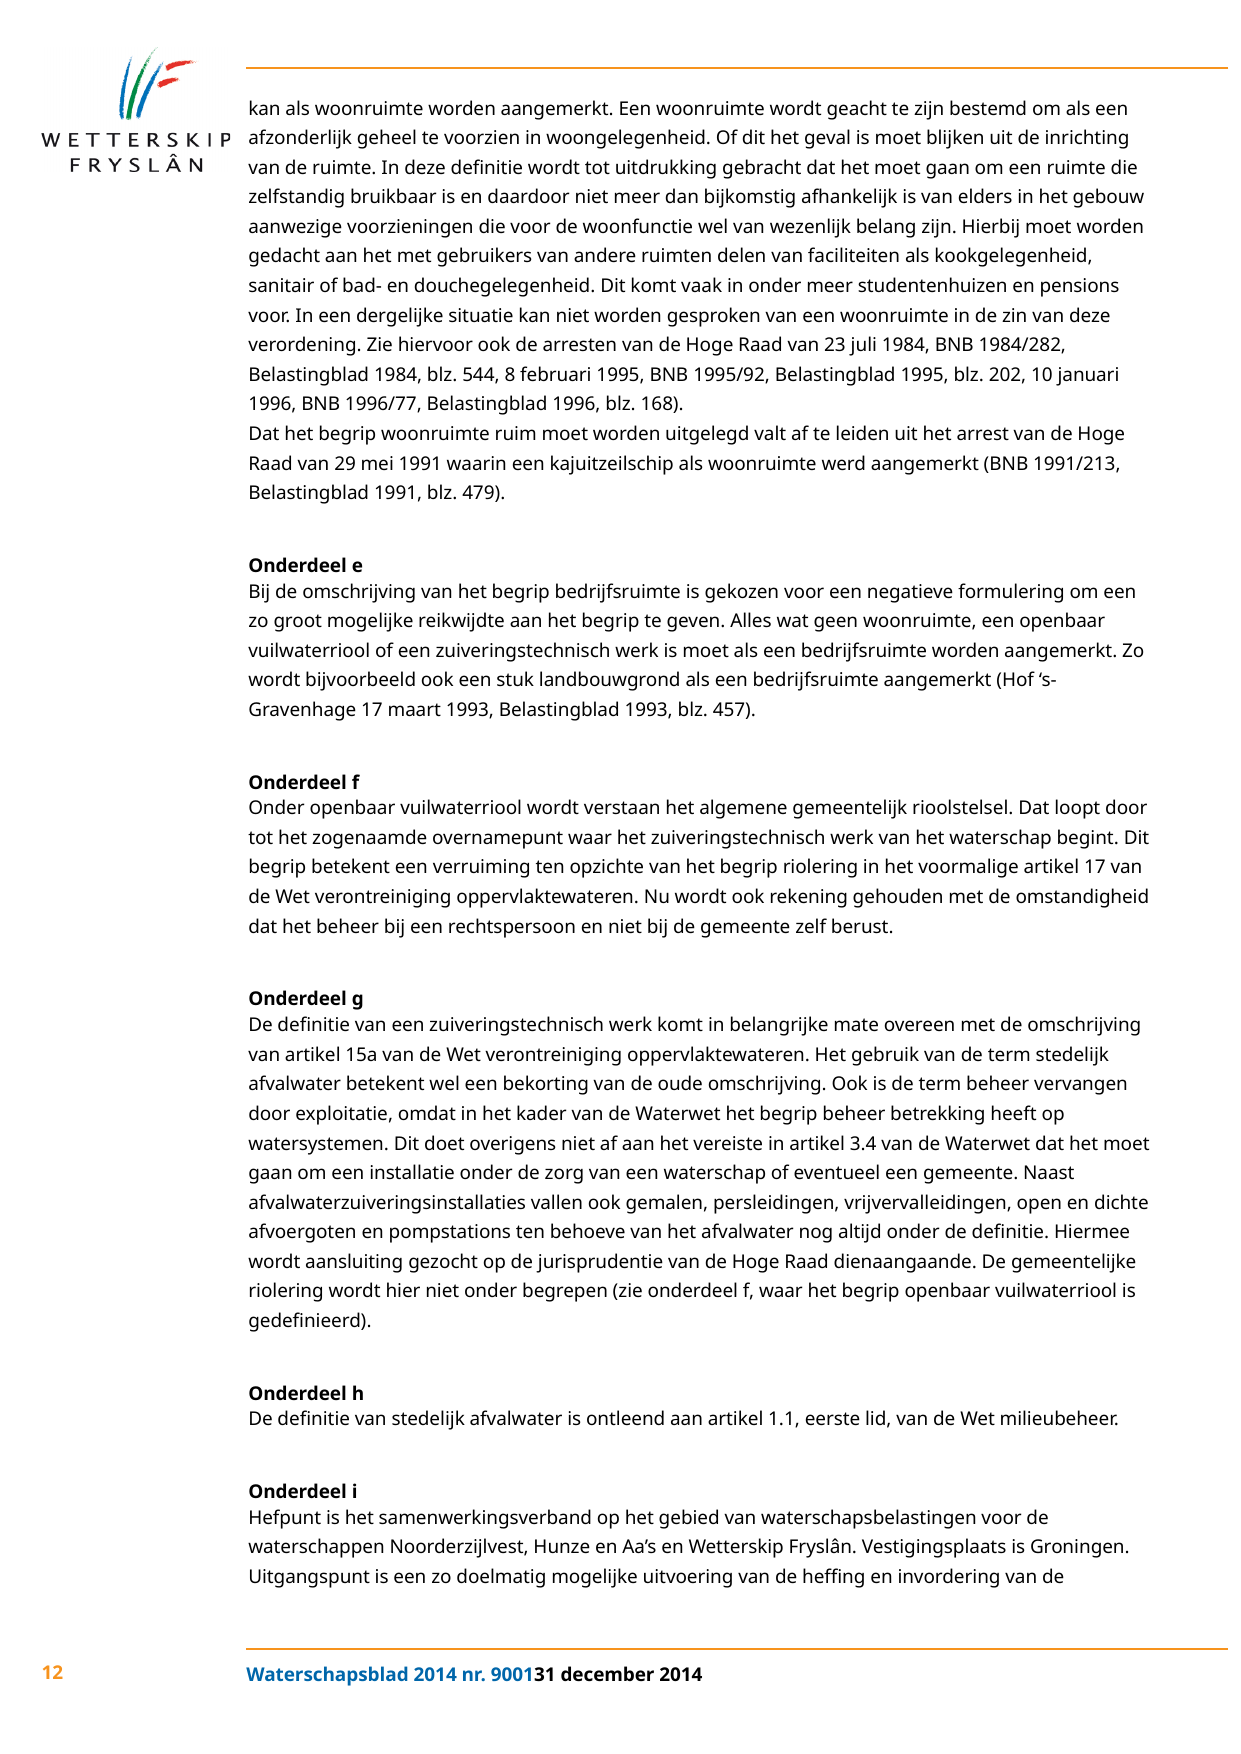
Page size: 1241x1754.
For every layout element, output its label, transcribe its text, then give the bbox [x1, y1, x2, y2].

text Dat het begrip woonruimte ruim moet worden uitgelegd valt af te leiden uit het arrest van de Hoge Raad van 29 mei 1991 waarin een kajuitzeilschip als woonruimte werd aangemerkt (BNB 1991/213, Belastingblad 1991, blz. 479). [248, 420, 1152, 505]
text kan als woonruimte worden aangemerkt. Een woonruimte wordt geacht te zijn bestemd om als een afzonderlijk geheel te voorzien in woongelegenheid. Of dit het geval is moet blijken uit de inrichting van de ruimte. In deze definitie wordt tot uitdrukking gebracht dat het moet gaan om een ruimte die zelfstandig bruikbaar is en daardoor niet meer dan bijkomstig afhankelijk is van elders in het gebouw aanwezige voorzieningen die voor de woonfunctie wel van wezenlijk belang zijn. Hierbij moet worden gedacht aan het met gebruikers van andere ruimten delen van faciliteiten als kookgelegenheid, sanitair of bad- en douchegelegenheid. Dit komt vaak in onder meer studentenhuizen en pensions voor. In een dergelijke situatie kan niet worden gesproken van een woonruimte in de zin van deze verordening. Zie hiervoor ook de arresten van de Hoge Raad van 23 juli 1984, BNB 1984/282, Belastingblad 1984, blz. 544, 8 februari 1995, BNB 1995/92, Belastingblad 1995, blz. 202, 10 januari 1996, BNB 1996/77, Belastingblad 1996, blz. 168). [248, 95, 1152, 416]
text Bij de omschrijving van het begrip bedrijfsruimte is gekozen voor een negatieve formulering om een zo groot mogelijke reikwijdte aan het begrip te geven. Alles wat geen woonruimte, een openbaar vuilwaterriool of een zuiveringstechnisch werk is moet als een bedrijfsruimte worden aangemerkt. Zo wordt bijvoorbeeld ook een stuk landbouwgrond als een bedrijfsruimte aangemerkt (Hof ‘s-Gravenhage 17 maart 1993, Belastingblad 1993, blz. 457). [248, 578, 1152, 722]
picture [41, 47, 231, 172]
text Onderdeel g [248, 986, 1152, 1011]
text Onderdeel f [248, 769, 1152, 794]
text Onderdeel i [248, 1478, 1152, 1504]
text Hefpunt is het samenwerkingsverband op het gebied van waterschapsbelastingen voor de waterschappen Noorderzijlvest, Hunze en Aa’s en Wetterskip Fryslân. Vestigingsplaats is Groningen. Uitgangspunt is een zo doelmatig mogelijke uitvoering van de heffing en invordering van de [248, 1504, 1152, 1589]
text Onderdeel h [248, 1380, 1152, 1406]
text Onder openbaar vuilwaterriool wordt verstaan het algemene gemeentelijk rioolstelsel. Dat loopt door tot het zogenaamde overnamepunt waar het zuiveringstechnisch werk van het waterschap begint. Dit begrip betekent een verruiming ten opzichte van het begrip riolering in het voormalige artikel 17 van de Wet verontreiniging oppervlaktewateren. Nu wordt ook rekening gehouden met de omstandigheid dat het beheer bij een rechtspersoon en niet bij de gemeente zelf berust. [248, 794, 1152, 939]
text De definitie van een zuiveringstechnisch werk komt in belangrijke mate overeen met de omschrijving van artikel 15a van de Wet verontreiniging oppervlaktewateren. Het gebruik van de term stedelijk afvalwater betekent wel een bekorting van de oude omschrijving. Ook is de term beheer vervangen door exploitatie, omdat in het kader van de Waterwet het begrip beheer betrekking heeft op watersystemen. Dit doet overigens niet af aan het vereiste in artikel 3.4 van de Waterwet dat het moet gaan om een installatie onder de zorg van een waterschap of eventueel een gemeente. Naast afvalwaterzuiveringsinstallaties vallen ook gemalen, persleidingen, vrijvervalleidingen, open en dichte afvoergoten en pompstations ten behoeve van het afvalwater nog altijd onder de definitie. Hiermee wordt aansluiting gezocht op de jurisprudentie van de Hoge Raad dienaangaande. De gemeentelijke riolering wordt hier niet onder begrepen (zie onderdeel f, waar het begrip openbaar vuilwaterriool is gedefinieerd). [248, 1011, 1152, 1333]
text Onderdeel e [248, 552, 1152, 578]
text De definitie van stedelijk afvalwater is ontleend aan artikel 1.1, eerste lid, van de Wet milieubeheer. [248, 1406, 1152, 1431]
